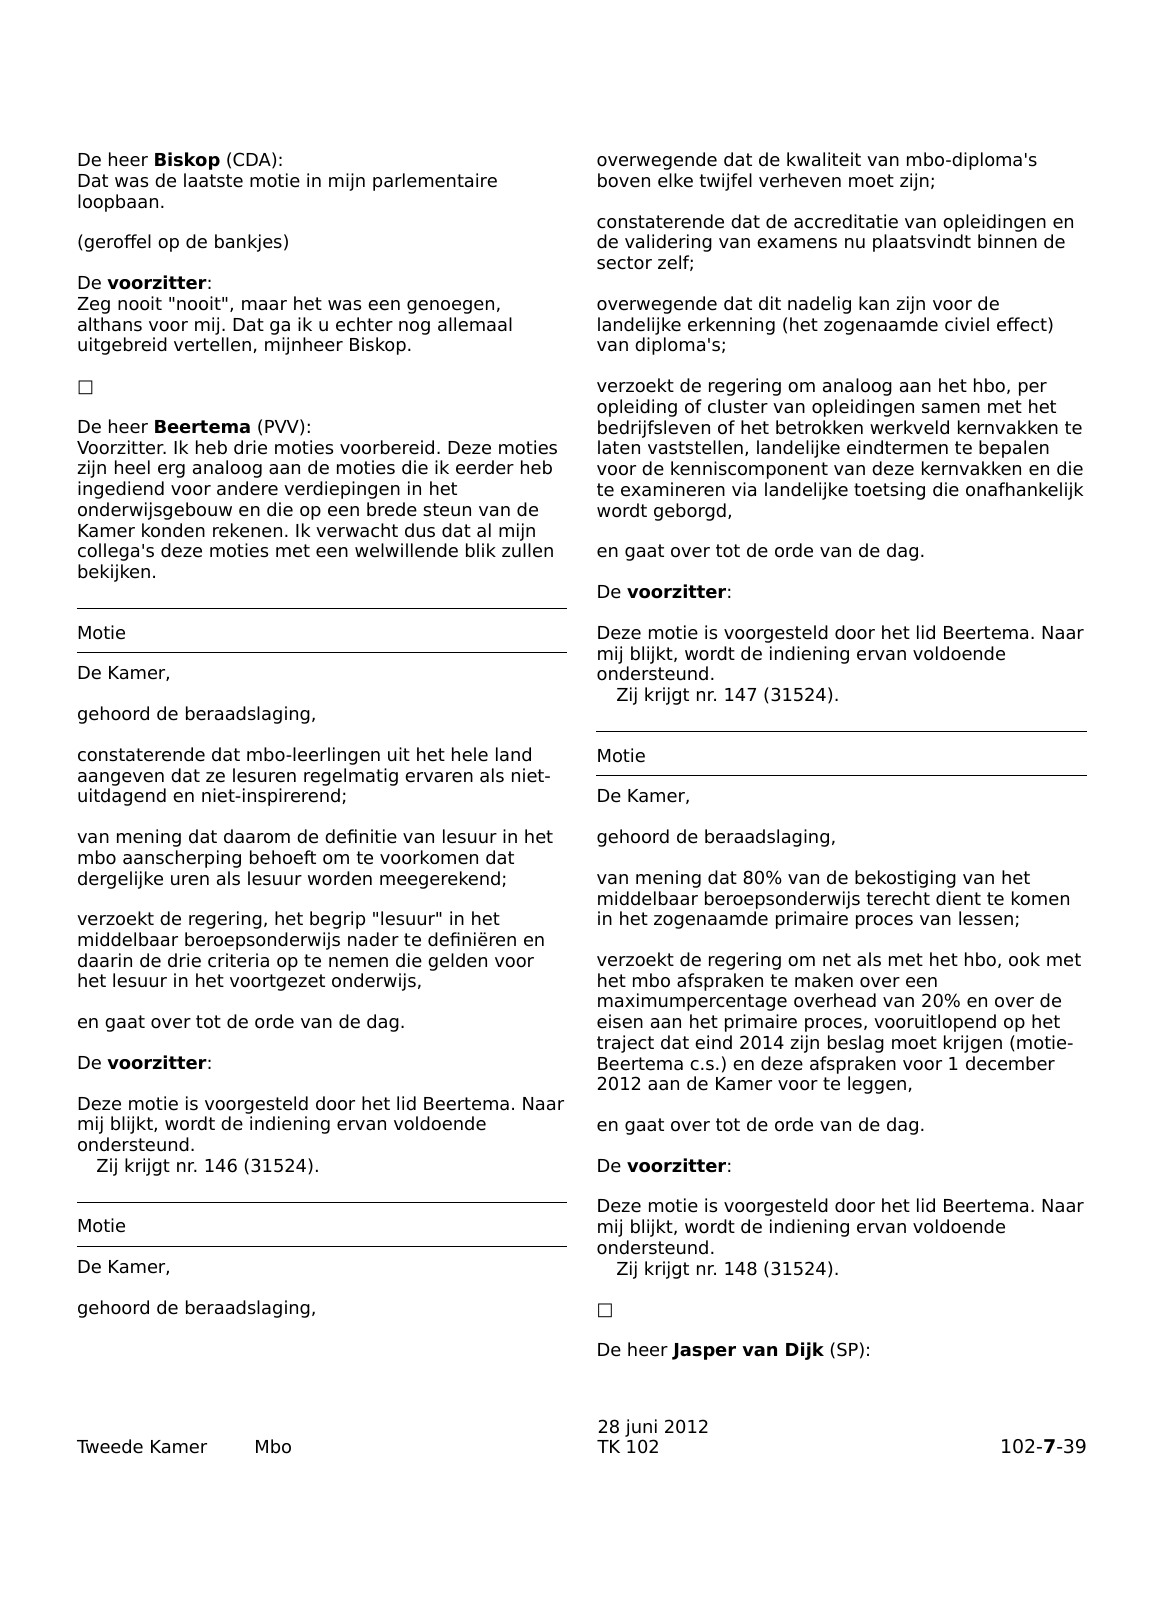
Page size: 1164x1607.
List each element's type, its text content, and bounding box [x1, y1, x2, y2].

text overwegende dat de kwaliteit van mbo-diploma's boven elke twijfel verheven moet zijn; [596, 150, 1087, 192]
text De voorzitter: [596, 582, 1087, 603]
text □ [596, 1299, 1087, 1320]
text (geroffel op de bankjes) [77, 232, 567, 253]
text Dat was de laatste motie in mijn parlementaire loopbaan. [77, 171, 567, 212]
text Zij krijgt nr. 147 (31524). [596, 685, 1087, 706]
text Deze motie is voorgesteld door het lid Beertema. Naar mij blijkt, wordt de indiening ervan voldoende ondersteund. [596, 623, 1087, 685]
text van mening dat 80% van de bekostiging van het middelbaar beroepsonderwijs terecht dient te komen in het zogenaamde primaire proces van lessen; [596, 868, 1087, 930]
text De heer Biskop (CDA): [77, 150, 567, 171]
text verzoekt de regering om analoog aan het hbo, per opleiding of cluster van opleidingen samen met het bedrijfsleven of het betrokken werkveld kernvakken te laten vaststellen, landelijke eindtermen te bepalen voor de kenniscomponent van deze kernvakken en die te examineren via landelijke toetsing die onafhankelijk wordt geborgd, [596, 376, 1087, 521]
text Motie [77, 622, 567, 643]
text gehoord de beraadslaging, [596, 827, 1087, 848]
text verzoekt de regering om net als met het hbo, ook met het mbo afspraken te maken over een maximumpercentage overhead van 20% en over de eisen aan het primaire proces, vooruitlopend op het traject dat eind 2014 zijn beslag moet krijgen (motie-Beertema c.s.) en deze afspraken voor 1 december 2012 aan de Kamer voor te leggen, [596, 950, 1087, 1095]
text en gaat over tot de orde van de dag. [596, 541, 1087, 562]
text gehoord de beraadslaging, [77, 1298, 567, 1318]
text De Kamer, [77, 1257, 567, 1278]
text De heer Beertema (PVV): [77, 417, 567, 437]
text Zij krijgt nr. 148 (31524). [596, 1258, 1087, 1279]
text van mening dat daarom de definitie van lesuur in het mbo aanscherping behoeft om te voorkomen dat dergelijke uren als lesuur worden meegerekend; [77, 827, 567, 889]
text □ [77, 376, 567, 397]
text De voorzitter: [77, 1053, 567, 1073]
text Deze motie is voorgesteld door het lid Beertema. Naar mij blijkt, wordt de indiening ervan voldoende ondersteund. [77, 1093, 567, 1156]
text constaterende dat mbo-leerlingen uit het hele land aangeven dat ze lesuren regelmatig ervaren als niet-uitdagend en niet-inspirerend; [77, 745, 567, 807]
text constaterende dat de accreditatie van opleidingen en de validering van examens nu plaatsvindt binnen de sector zelf; [596, 212, 1087, 274]
text De heer Jasper van Dijk (SP): [596, 1340, 1087, 1361]
text verzoekt de regering, het begrip "lesuur" in het middelbaar beroepsonderwijs nader te definiëren en daarin de drie criteria op te nemen die gelden voor het lesuur in het voortgezet onderwijs, [77, 909, 567, 992]
text Voorzitter. Ik heb drie moties voorbereid. Deze moties zijn heel erg analoog aan de moties die ik eerder heb ingediend voor andere verdiepingen in het onderwijsgebouw en die op een brede steun van de Kamer konden rekenen. Ik verwacht dus dat al mijn collega's deze moties met een welwillende blik zullen bekijken. [77, 437, 567, 583]
text gehoord de beraadslaging, [77, 704, 567, 725]
text De voorzitter: [77, 273, 567, 294]
text De Kamer, [596, 786, 1087, 807]
text Motie [596, 745, 1087, 766]
text Deze motie is voorgesteld door het lid Beertema. Naar mij blijkt, wordt de indiening ervan voldoende ondersteund. [596, 1196, 1087, 1258]
text en gaat over tot de orde van de dag. [77, 1012, 567, 1033]
text overwegende dat dit nadelig kan zijn voor de landelijke erkenning (het zogenaamde civiel effect) van diploma's; [596, 294, 1087, 356]
text De Kamer, [77, 663, 567, 684]
text en gaat over tot de orde van de dag. [596, 1115, 1087, 1136]
text Zeg nooit "nooit", maar het was een genoegen, althans voor mij. Dat ga ik u echter nog allemaal uitgebreid vertellen, mijnheer Biskop. [77, 294, 567, 356]
text Motie [77, 1216, 567, 1237]
text De voorzitter: [596, 1156, 1087, 1176]
text Zij krijgt nr. 146 (31524). [77, 1156, 567, 1176]
